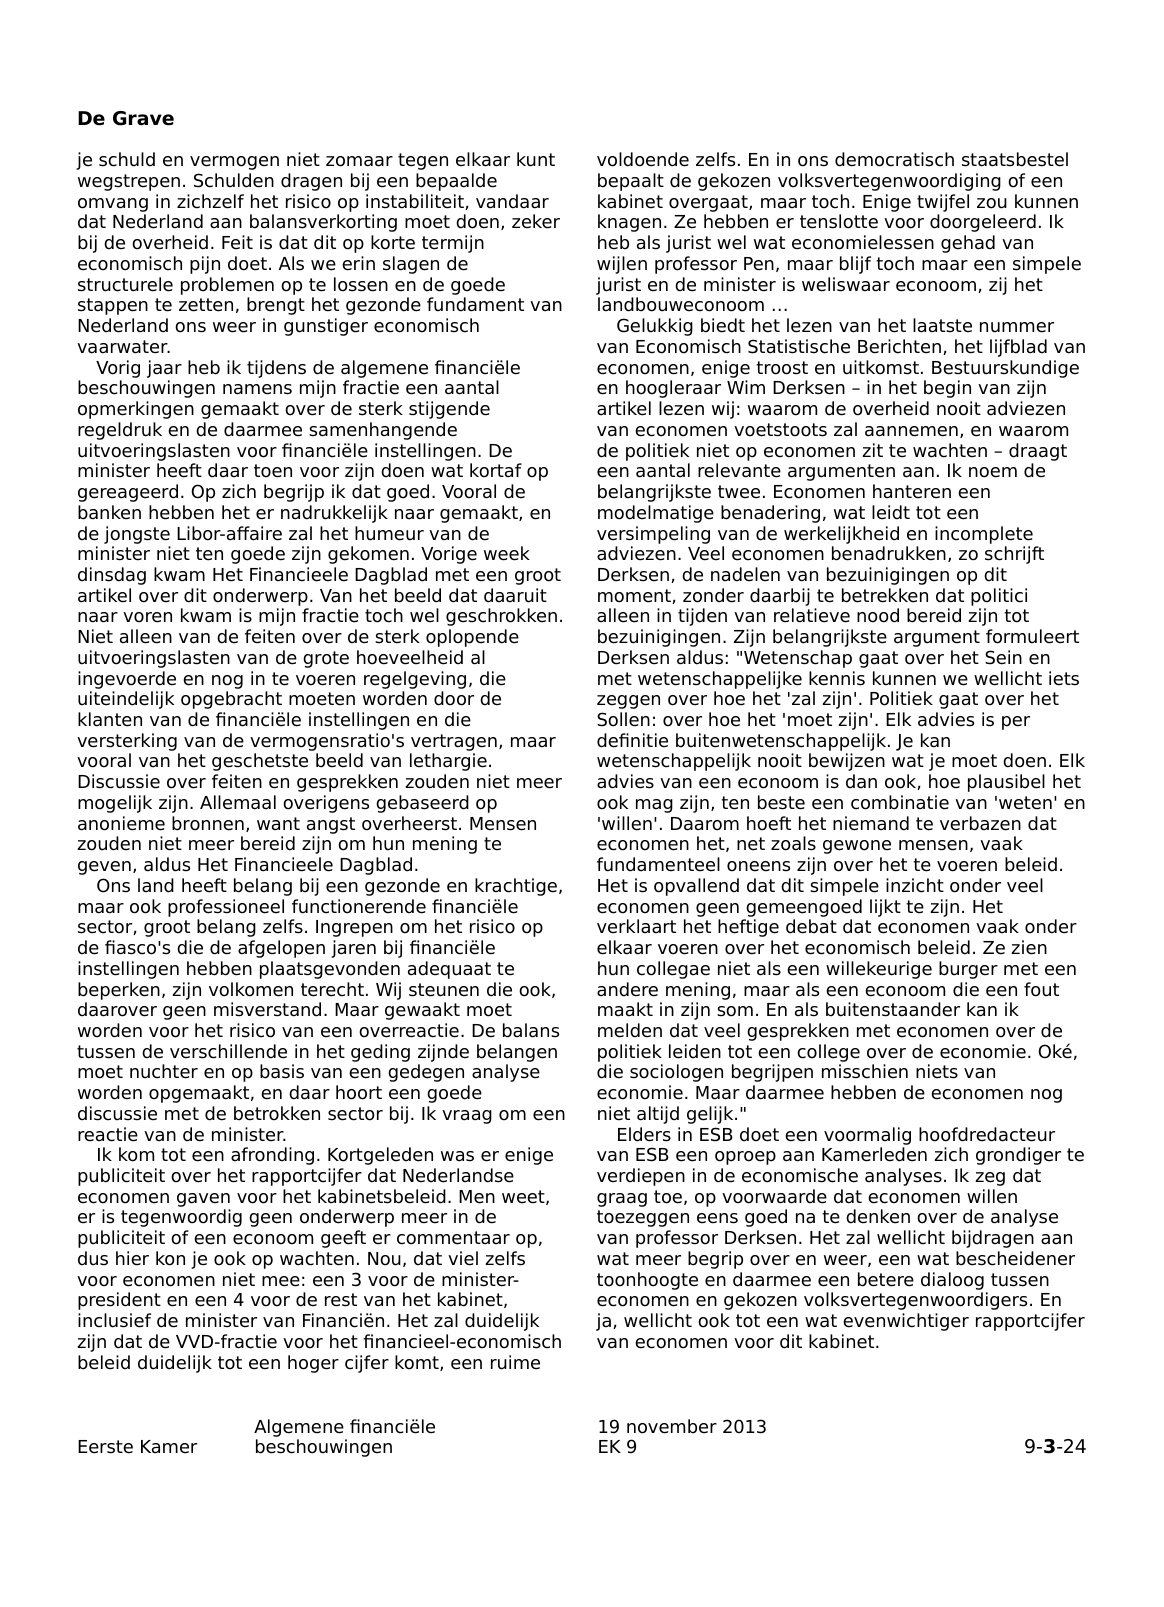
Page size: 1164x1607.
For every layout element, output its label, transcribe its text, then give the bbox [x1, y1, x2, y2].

text Ik kom tot een afronding. Kortgeleden was er enige publiciteit over het rapportcijfer dat Nederlandse economen gaven voor het kabinetsbeleid. Men weet, er is tegenwoordig geen onderwerp meer in de publiciteit of een econoom geeft er commentaar op, dus hier kon je ook op wachten. Nou, dat viel zelfs voor economen niet mee: een 3 voor de minister-president en een 4 voor de rest van het kabinet, inclusief de minister van Financiën. Het zal duidelijk zijn dat de VVD-fractie voor het financieel-economisch beleid duidelijk tot een hoger cijfer komt, een ruime [77, 1145, 567, 1373]
text Vorig jaar heb ik tijdens de algemene financiële beschouwingen namens mijn fractie een aantal opmerkingen gemaakt over de sterk stijgende regeldruk en de daarmee samenhangende uitvoeringslasten voor financiële instellingen. De minister heeft daar toen voor zijn doen wat kortaf op gereageerd. Op zich begrijp ik dat goed. Vooral de banken hebben het er nadrukkelijk naar gemaakt, en de jongste Libor-affaire zal het humeur van de minister niet ten goede zijn gekomen. Vorige week dinsdag kwam Het Financieele Dagblad met een groot artikel over dit onderwerp. Van het beeld dat daaruit naar voren kwam is mijn fractie toch wel geschrokken. Niet alleen van de feiten over de sterk oplopende uitvoeringslasten van de grote hoeveelheid al ingevoerde en nog in te voeren regelgeving, die uiteindelijk opgebracht moeten worden door de klanten van de financiële instellingen en die versterking van de vermogensratio's vertragen, maar vooral van het geschetste beeld van lethargie. Discussie over feiten en gesprekken zouden niet meer mogelijk zijn. Allemaal overigens gebaseerd op anonieme bronnen, want angst overheerst. Mensen zouden niet meer bereid zijn om hun mening te geven, aldus Het Financieele Dagblad. [77, 357, 567, 876]
text Gelukkig biedt het lezen van het laatste nummer van Economisch Statistische Berichten, het lijfblad van economen, enige troost en uitkomst. Bestuurskundige en hoogleraar Wim Derksen – in het begin van zijn artikel lezen wij: waarom de overheid nooit adviezen van economen voetstoots zal aannemen, en waarom de politiek niet op economen zit te wachten – draagt een aantal relevante argumenten aan. Ik noem de belangrijkste twee. Economen hanteren een modelmatige benadering, wat leidt tot een versimpeling van de werkelijkheid en incomplete adviezen. Veel economen benadrukken, zo schrijft Derksen, de nadelen van bezuinigingen op dit moment, zonder daarbij te betrekken dat politici alleen in tijden van relatieve nood bereid zijn tot bezuinigingen. Zijn belangrijkste argument formuleert Derksen aldus: "Wetenschap gaat over het Sein en met wetenschappelijke kennis kunnen we wellicht iets zeggen over hoe het 'zal zijn'. Politiek gaat over het Sollen: over hoe het 'moet zijn'. Elk advies is per definitie buitenwetenschappelijk. Je kan wetenschappelijk nooit bewijzen wat je moet doen. Elk advies van een econoom is dan ook, hoe plausibel het ook mag zijn, ten beste een combinatie van 'weten' en 'willen'. Daarom hoeft het niemand te verbazen dat economen het, net zoals gewone mensen, vaak fundamenteel oneens zijn over het te voeren beleid. Het is opvallend dat dit simpele inzicht onder veel economen geen gemeengoed lijkt te zijn. Het verklaart het heftige debat dat economen vaak onder elkaar voeren over het economisch beleid. Ze zien hun collegae niet als een willekeurige burger met een andere mening, maar als een econoom die een fout maakt in zijn som. En als buitenstaander kan ik melden dat veel gesprekken met economen over de politiek leiden tot een college over de economie. Oké, die sociologen begrijpen misschien niets van economie. Maar daarmee hebben de economen nog niet altijd gelijk." [596, 316, 1087, 1124]
text Ons land heeft belang bij een gezonde en krachtige, maar ook professioneel functionerende financiële sector, groot belang zelfs. Ingrepen om het risico op de fiasco's die de afgelopen jaren bij financiële instellingen hebben plaatsgevonden adequaat te beperken, zijn volkomen terecht. Wij steunen die ook, daarover geen misverstand. Maar gewaakt moet worden voor het risico van een overreactie. De balans tussen de verschillende in het geding zijnde belangen moet nuchter en op basis van een gedegen analyse worden opgemaakt, en daar hoort een goede discussie met de betrokken sector bij. Ik vraag om een reactie van de minister. [77, 876, 567, 1145]
text voldoende zelfs. En in ons democratisch staatsbestel bepaalt de gekozen volksvertegenwoordiging of een kabinet overgaat, maar toch. Enige twijfel zou kunnen knagen. Ze hebben er tenslotte voor doorgeleerd. Ik heb als jurist wel wat economielessen gehad van wijlen professor Pen, maar blijf toch maar een simpele jurist en de minister is weliswaar econoom, zij het landbouweconoom … [596, 150, 1087, 316]
text je schuld en vermogen niet zomaar tegen elkaar kunt wegstrepen. Schulden dragen bij een bepaalde omvang in zichzelf het risico op instabiliteit, vandaar dat Nederland aan balansverkorting moet doen, zeker bij de overheid. Feit is dat dit op korte termijn economisch pijn doet. Als we erin slagen de structurele problemen op te lossen en de goede stappen te zetten, brengt het gezonde fundament van Nederland ons weer in gunstiger economisch vaarwater. [77, 150, 567, 357]
text Elders in ESB doet een voormalig hoofdredacteur van ESB een oproep aan Kamerleden zich grondiger te verdiepen in de economische analyses. Ik zeg dat graag toe, op voorwaarde dat economen willen toezeggen eens goed na te denken over de analyse van professor Derksen. Het zal wellicht bijdragen aan wat meer begrip over en weer, een wat bescheidener toonhoogte en daarmee een betere dialoog tussen economen en gekozen volksvertegenwoordigers. En ja, wellicht ook tot een wat evenwichtiger rapportcijfer van economen voor dit kabinet. [596, 1124, 1087, 1352]
